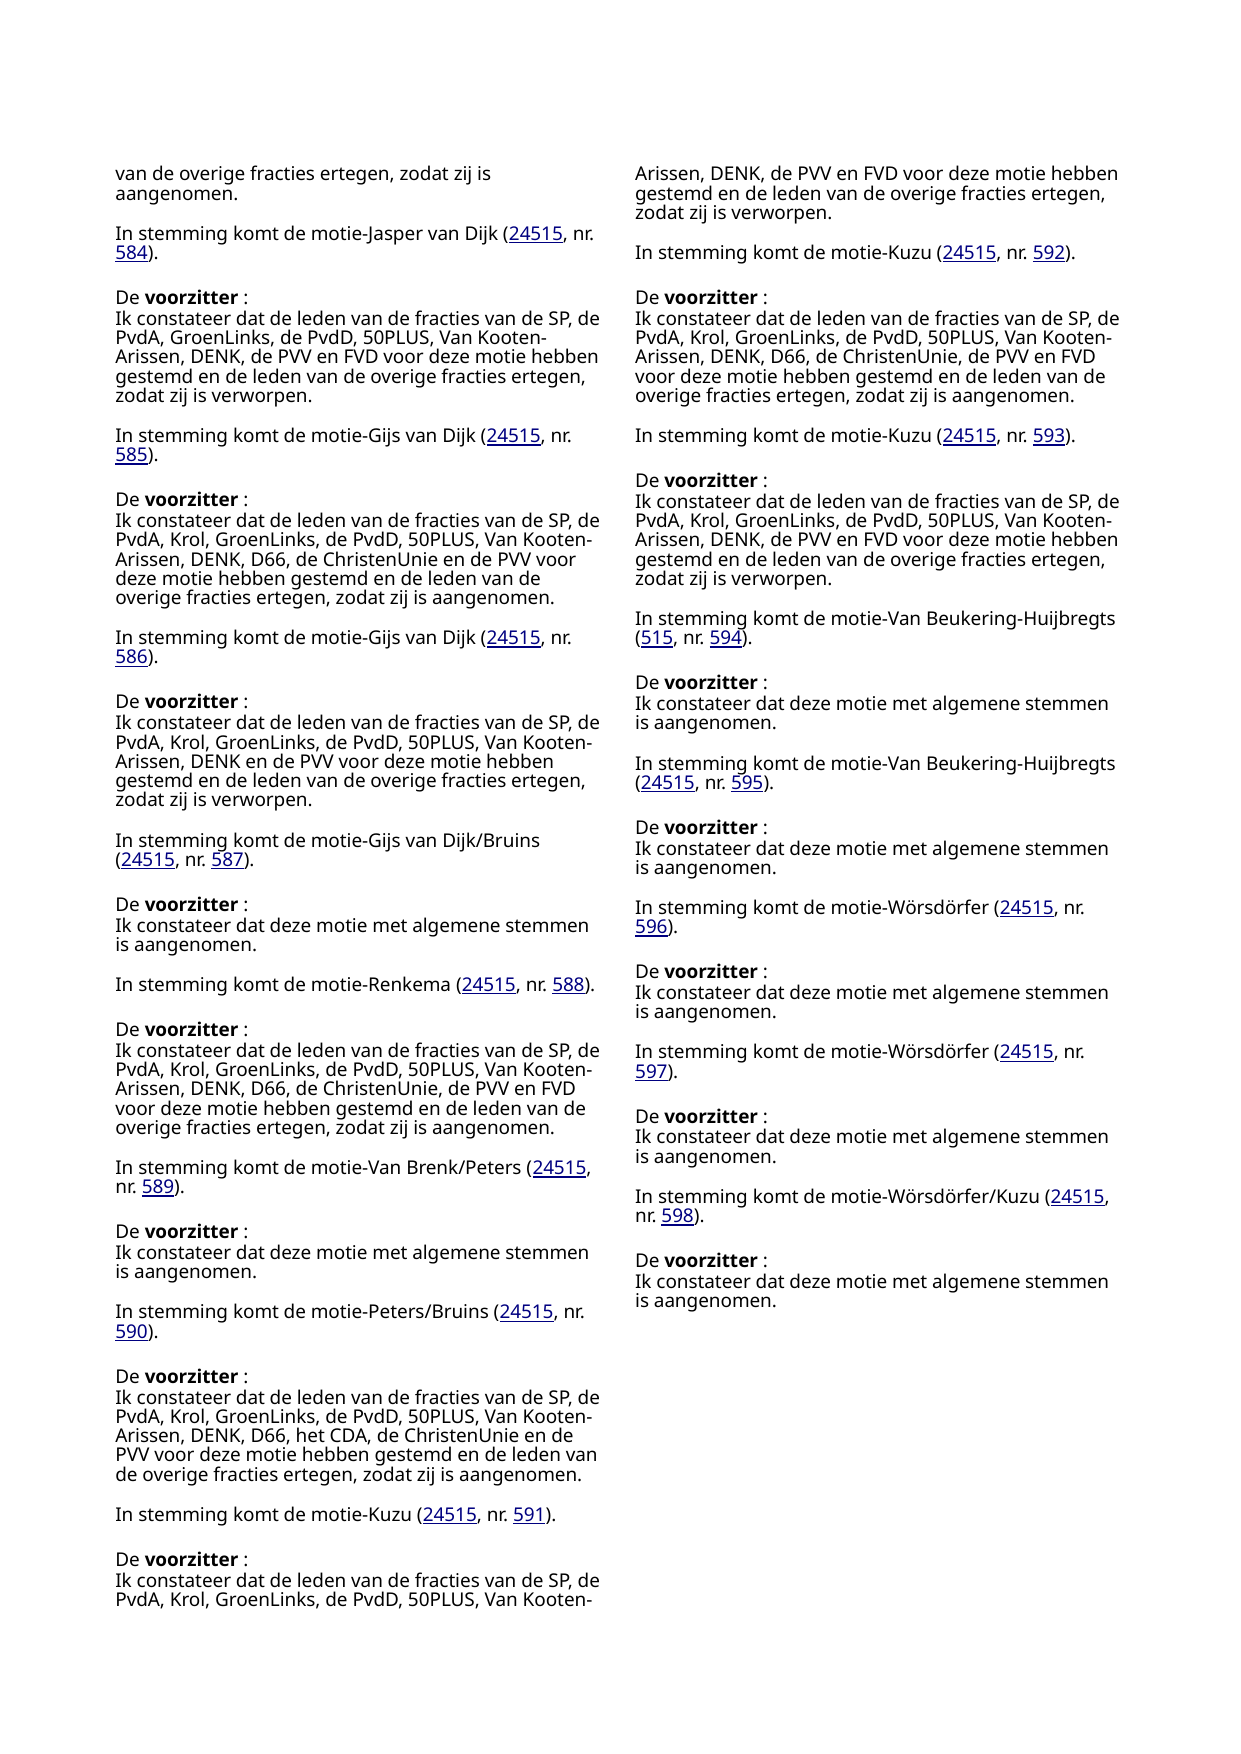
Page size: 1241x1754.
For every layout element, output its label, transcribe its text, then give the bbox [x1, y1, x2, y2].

text In stemming komt de motie-Renkema (24515, nr. 588). [115, 976, 605, 995]
text De voorzitter : [635, 958, 1125, 984]
text In stemming komt de motie-Van Beukering-Huijbregts (24515, nr. 595). [635, 754, 1125, 793]
text De voorzitter : [115, 1546, 605, 1572]
text In stemming komt de motie-Jasper van Dijk (24515, nr. 584). [115, 225, 605, 263]
text Ik constateer dat de leden van de fracties van de SP, de PvdA, Krol, GroenLinks, de PvdD, 50PLUS, Van Kooten- [115, 1572, 605, 1610]
text In stemming komt de motie-Gijs van Dijk (24515, nr. 585). [115, 427, 605, 466]
text Ik constateer dat de leden van de fracties van de SP, de PvdA, Krol, GroenLinks, de PvdD, 50PLUS, Van Kooten-Arissen, DENK, D66, de ChristenUnie, de PVV en FVD voor deze motie hebben gestemd en de leden van de overige fracties ertegen, zodat zij is aangenomen. [635, 310, 1125, 406]
text Ik constateer dat deze motie met algemene stemmen is aangenomen. [635, 1273, 1125, 1312]
text Ik constateer dat deze motie met algemene stemmen is aangenomen. [635, 839, 1125, 878]
text Ik constateer dat de leden van de fracties van de SP, de PvdA, Krol, GroenLinks, de PvdD, 50PLUS, Van Kooten-Arissen, DENK, D66, het CDA, de ChristenUnie en de PVV voor deze motie hebben gestemd en de leden van de overige fracties ertegen, zodat zij is aangenomen. [115, 1389, 605, 1485]
text Ik constateer dat deze motie met algemene stemmen is aangenomen. [635, 695, 1125, 734]
text De voorzitter : [115, 1016, 605, 1042]
text De voorzitter : [635, 1247, 1125, 1273]
text De voorzitter : [635, 467, 1125, 493]
text In stemming komt de motie-Kuzu (24515, nr. 591). [115, 1506, 605, 1525]
text Ik constateer dat deze motie met algemene stemmen is aangenomen. [115, 917, 605, 955]
text De voorzitter : [115, 891, 605, 917]
text De voorzitter : [635, 284, 1125, 310]
text Ik constateer dat de leden van de fracties van de SP, de PvdA, Krol, GroenLinks, de PvdD, 50PLUS, Van Kooten-Arissen, DENK, D66, de ChristenUnie, de PVV en FVD voor deze motie hebben gestemd en de leden van de overige fracties ertegen, zodat zij is aangenomen. [115, 1042, 605, 1138]
text De voorzitter : [115, 486, 605, 512]
text De voorzitter : [115, 1363, 605, 1389]
text Ik constateer dat de leden van de fracties van de SP, de PvdA, Krol, GroenLinks, de PvdD, 50PLUS, Van Kooten-Arissen, DENK, D66, de ChristenUnie en de PVV voor deze motie hebben gestemd en de leden van de overige fracties ertegen, zodat zij is aangenomen. [115, 512, 605, 608]
text De voorzitter : [115, 284, 605, 310]
text De voorzitter : [635, 1103, 1125, 1128]
text In stemming komt de motie-Wörsdörfer (24515, nr. 597). [635, 1043, 1125, 1082]
text Ik constateer dat de leden van de fracties van de SP, de PvdA, GroenLinks, de PvdD, 50PLUS, Van Kooten-Arissen, DENK, de PVV en FVD voor deze motie hebben gestemd en de leden van de overige fracties ertegen, zodat zij is verworpen. [115, 310, 605, 406]
text Ik constateer dat de leden van de fracties van de SP, de PvdA, Krol, GroenLinks, de PvdD, 50PLUS, Van Kooten-Arissen, DENK, de PVV en FVD voor deze motie hebben gestemd en de leden van de overige fracties ertegen, zodat zij is verworpen. [635, 493, 1125, 589]
text In stemming komt de motie-Peters/Bruins (24515, nr. 590). [115, 1303, 605, 1342]
text Ik constateer dat deze motie met algemene stemmen is aangenomen. [635, 1128, 1125, 1167]
text De voorzitter : [115, 1218, 605, 1244]
text Ik constateer dat de leden van de fracties van de SP, de PvdA, Krol, GroenLinks, de PvdD, 50PLUS, Van Kooten-Arissen, DENK en de PVV voor deze motie hebben gestemd en de leden van de overige fracties ertegen, zodat zij is verworpen. [115, 714, 605, 811]
text De voorzitter : [635, 814, 1125, 839]
text De voorzitter : [635, 669, 1125, 695]
text Arissen, DENK, de PVV en FVD voor deze motie hebben gestemd en de leden van de overige fracties ertegen, zodat zij is verworpen. [635, 165, 1125, 223]
text In stemming komt de motie-Gijs van Dijk/Bruins (24515, nr. 587). [115, 832, 605, 870]
text In stemming komt de motie-Van Brenk/Peters (24515, nr. 589). [115, 1159, 605, 1198]
text De voorzitter : [115, 689, 605, 714]
text van de overige fracties ertegen, zodat zij is aangenomen. [115, 165, 605, 204]
text In stemming komt de motie-Wörsdörfer (24515, nr. 596). [635, 899, 1125, 937]
text In stemming komt de motie-Wörsdörfer/Kuzu (24515, nr. 598). [635, 1188, 1125, 1226]
text In stemming komt de motie-Van Beukering-Huijbregts (515, nr. 594). [635, 610, 1125, 648]
text In stemming komt de motie-Kuzu (24515, nr. 593). [635, 427, 1125, 446]
text Ik constateer dat deze motie met algemene stemmen is aangenomen. [115, 1244, 605, 1283]
text In stemming komt de motie-Kuzu (24515, nr. 592). [635, 244, 1125, 263]
text Ik constateer dat deze motie met algemene stemmen is aangenomen. [635, 984, 1125, 1023]
text In stemming komt de motie-Gijs van Dijk (24515, nr. 586). [115, 629, 605, 668]
